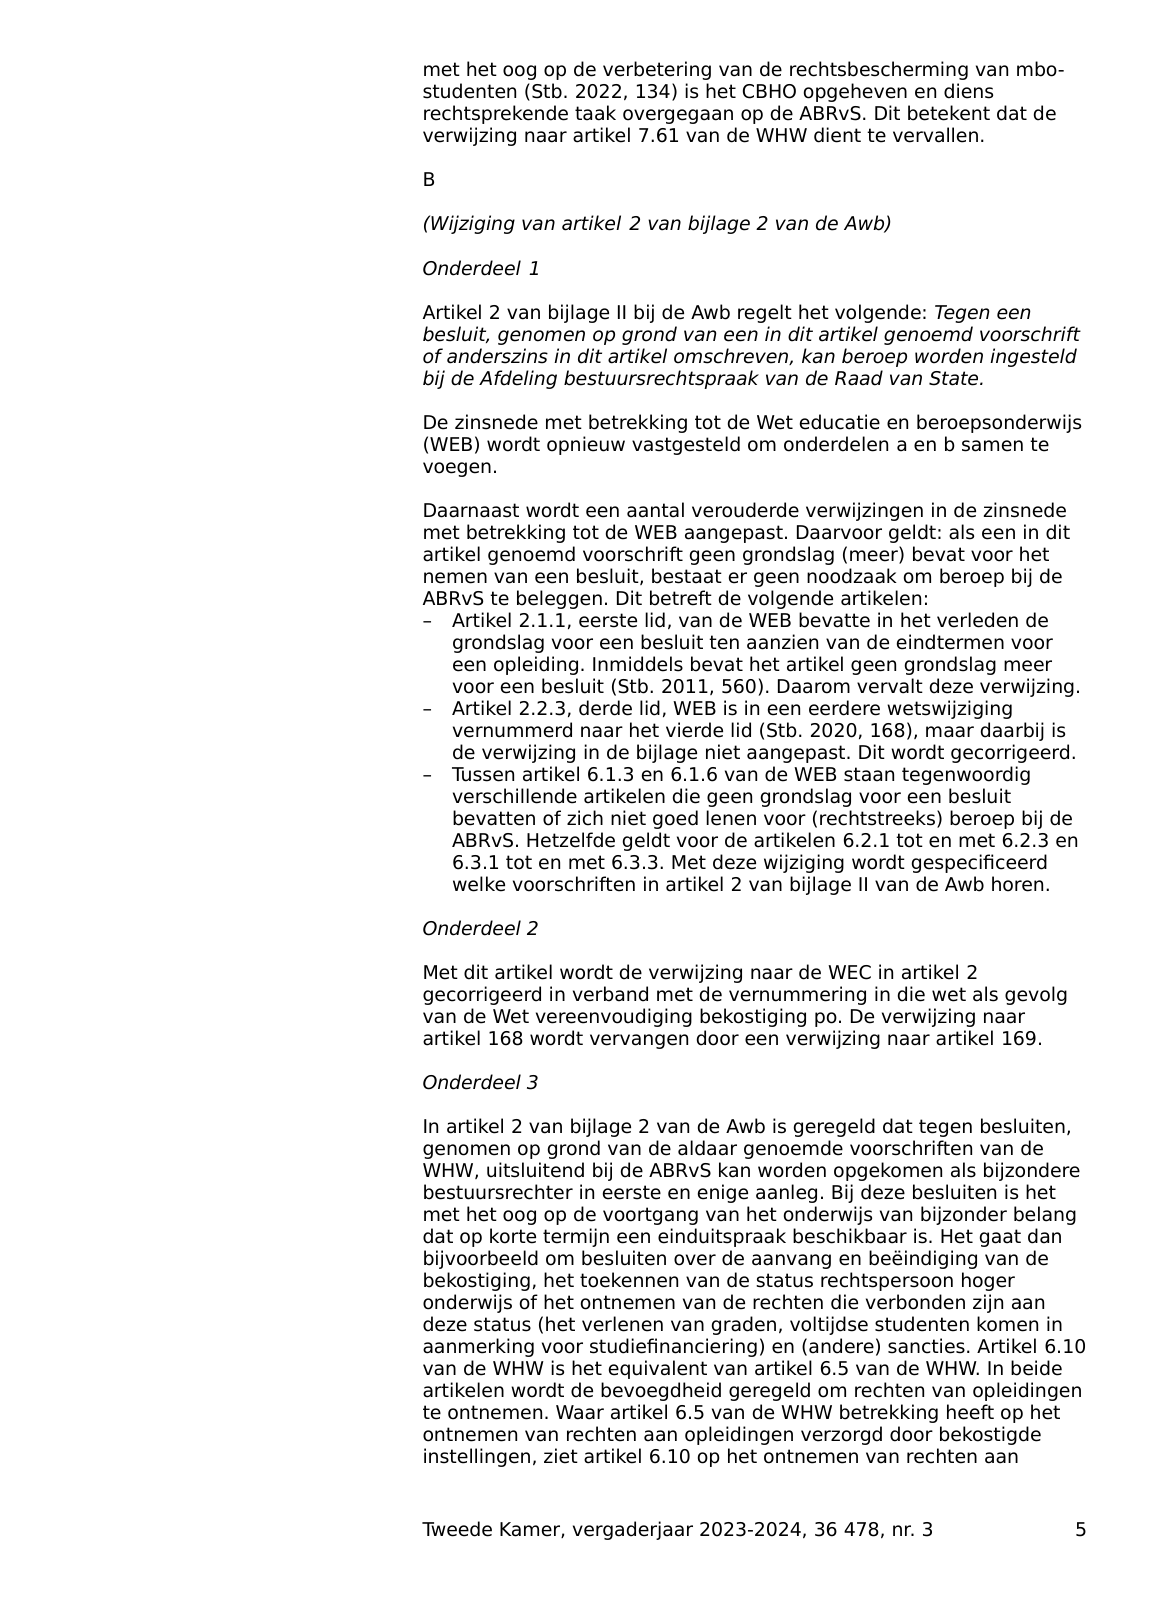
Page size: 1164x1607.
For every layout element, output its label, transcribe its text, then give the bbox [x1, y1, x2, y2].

text Daarnaast wordt een aantal verouderde verwijzingen in de zinsnede met betrekking tot de WEB aangepast. Daarvoor geldt: als een in dit artikel genoemd voorschrift geen grondslag (meer) bevat voor het nemen van een besluit, bestaat er geen noodzaak om beroep bij de ABRvS te beleggen. Dit betreft de volgende artikelen: [422, 500, 1087, 610]
subtitle Onderdeel 2 [422, 918, 1087, 940]
text Artikel 2 van bijlage II bij de Awb regelt het volgende: Tegen een besluit, genomen op grond van een in dit artikel genoemd voorschrift of anderszins in dit artikel omschreven, kan beroep worden ingesteld bij de Afdeling bestuursrechtspraak van de Raad van State. [422, 302, 1087, 389]
text In artikel 2 van bijlage 2 van de Awb is geregeld dat tegen besluiten, genomen op grond van de aldaar genoemde voorschriften van de WHW, uitsluitend bij de ABRvS kan worden opgekomen als bijzondere bestuursrechter in eerste en enige aanleg. Bij deze besluiten is het met het oog op de voortgang van het onderwijs van bijzonder belang dat op korte termijn een einduitspraak beschikbaar is. Het gaat dan bijvoorbeeld om besluiten over de aanvang en beëindiging van de bekostiging, het toekennen van de status rechtspersoon hoger onderwijs of het ontnemen van de rechten die verbonden zijn aan deze status (het verlenen van graden, voltijdse studenten komen in aanmerking voor studiefinanciering) en (andere) sancties. Artikel 6.10 van de WHW is het equivalent van artikel 6.5 van de WHW. In beide artikelen wordt de bevoegdheid geregeld om rechten van opleidingen te ontnemen. Waar artikel 6.5 van de WHW betrekking heeft op het ontnemen van rechten aan opleidingen verzorgd door bekostigde instellingen, ziet artikel 6.10 op het ontnemen van rechten aan [422, 1116, 1087, 1468]
subtitle (Wijziging van artikel 2 van bijlage 2 van de Awb) [422, 213, 1087, 235]
text met het oog op de verbetering van de rechtsbescherming van mbo-studenten (Stb. 2022, 134) is het CBHO opgeheven en diens rechtsprekende taak overgegaan op de ABRvS. Dit betekent dat de verwijzing naar artikel 7.61 van de WHW dient te vervallen. [422, 59, 1087, 147]
text – Artikel 2.1.1, eerste lid, van de WEB bevatte in het verleden de grondslag voor een besluit ten aanzien van de eindtermen voor een opleiding. Inmiddels bevat het artikel geen grondslag meer voor een besluit (Stb. 2011, 560). Daarom vervalt deze verwijzing. [422, 610, 1087, 698]
subtitle Onderdeel 1 [422, 257, 1087, 279]
subtitle B [422, 169, 1087, 191]
text – Artikel 2.2.3, derde lid, WEB is in een eerdere wetswijziging vernummerd naar het vierde lid (Stb. 2020, 168), maar daarbij is de verwijzing in de bijlage niet aangepast. Dit wordt gecorrigeerd. [422, 698, 1087, 764]
text – Tussen artikel 6.1.3 en 6.1.6 van de WEB staan tegenwoordig verschillende artikelen die geen grondslag voor een besluit bevatten of zich niet goed lenen voor (rechtstreeks) beroep bij de ABRvS. Hetzelfde geldt voor de artikelen 6.2.1 tot en met 6.2.3 en 6.3.1 tot en met 6.3.3. Met deze wijziging wordt gespecificeerd welke voorschriften in artikel 2 van bijlage II van de Awb horen. [422, 764, 1087, 896]
text Met dit artikel wordt de verwijzing naar de WEC in artikel 2 gecorrigeerd in verband met de vernummering in die wet als gevolg van de Wet vereenvoudiging bekostiging po. De verwijzing naar artikel 168 wordt vervangen door een verwijzing naar artikel 169. [422, 962, 1087, 1050]
text De zinsnede met betrekking tot de Wet educatie en beroepsonderwijs (WEB) wordt opnieuw vastgesteld om onderdelen a en b samen te voegen. [422, 412, 1087, 478]
subtitle Onderdeel 3 [422, 1072, 1087, 1094]
